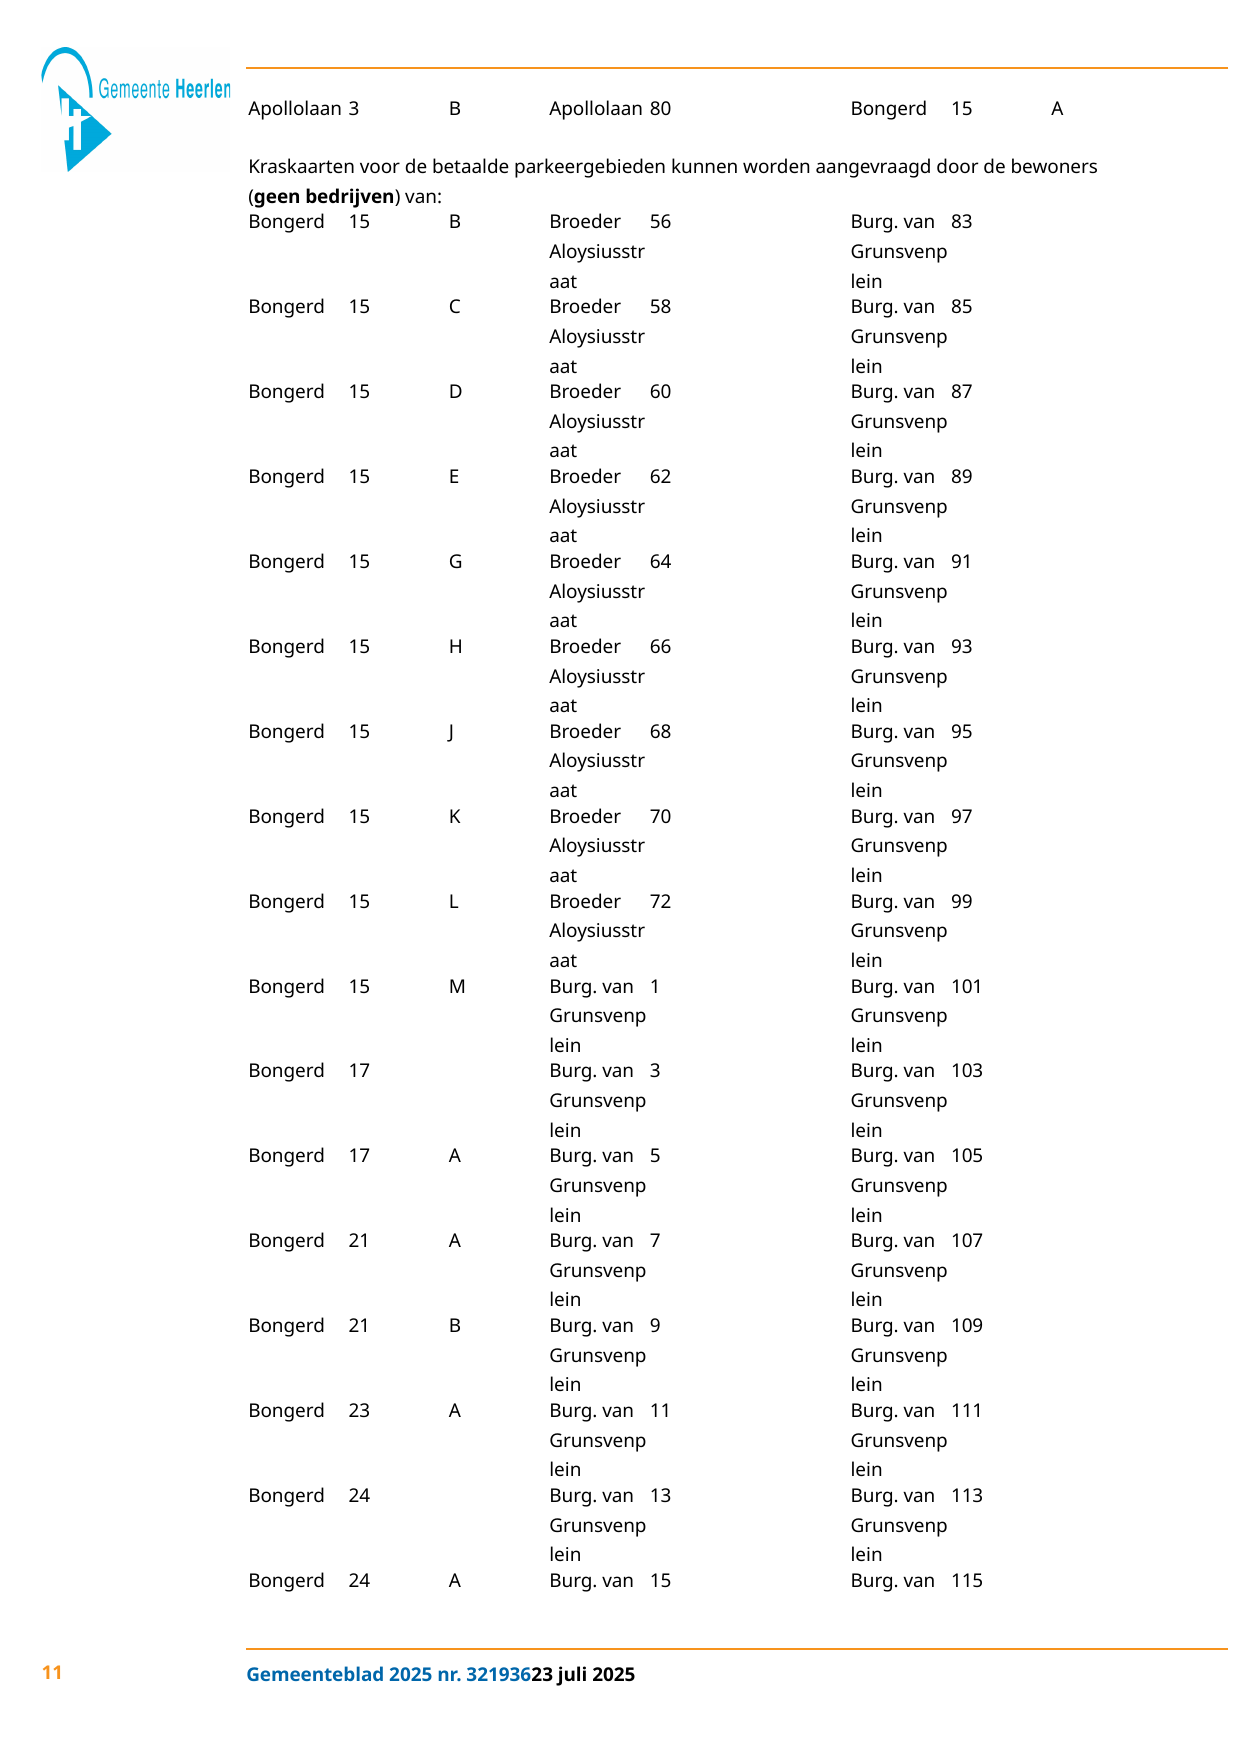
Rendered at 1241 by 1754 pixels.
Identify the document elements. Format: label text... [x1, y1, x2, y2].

table_cell A [449, 1567, 549, 1593]
table_cell Broeder Aloysiusstraat [549, 464, 649, 548]
table_cell 3 [650, 1058, 750, 1143]
table_cell 99 [951, 888, 1051, 973]
table_cell 1 [650, 973, 750, 1058]
table_cell 11 [650, 1397, 750, 1482]
table_cell Burg. van [850, 1567, 951, 1593]
table_cell 17 [348, 1143, 449, 1227]
table_cell Bongerd [248, 464, 348, 548]
table_cell 5 [650, 1143, 750, 1227]
table_cell [750, 888, 850, 973]
table_cell [1051, 294, 1152, 378]
table_cell 70 [650, 803, 750, 888]
table_cell [1051, 1397, 1152, 1482]
table_cell Broeder Aloysiusstraat [549, 379, 649, 463]
table_cell [750, 803, 850, 888]
table_cell B [449, 1313, 549, 1397]
table_cell 68 [650, 718, 750, 803]
table_cell 15 [348, 973, 449, 1058]
table_cell G [449, 548, 549, 633]
table_cell Bongerd [248, 548, 348, 633]
table_cell [750, 379, 850, 463]
table_cell Bongerd [248, 973, 348, 1058]
table_cell 13 [650, 1482, 750, 1567]
table_cell 93 [951, 633, 1051, 718]
table_cell 80 [650, 95, 750, 121]
table_cell B [449, 209, 549, 294]
table_cell Broeder Aloysiusstraat [549, 718, 649, 803]
table_cell Bongerd [248, 1313, 348, 1397]
table_cell Burg. van Grunsvenplein [549, 1228, 649, 1312]
table_cell 97 [951, 803, 1051, 888]
table_cell Burg. van Grunsvenplein [850, 1313, 951, 1397]
table_cell [1051, 464, 1152, 548]
table_cell [1051, 718, 1152, 803]
table_cell K [449, 803, 549, 888]
table_cell Bongerd [248, 1228, 348, 1312]
table_cell Broeder Aloysiusstraat [549, 209, 649, 294]
table_cell E [449, 464, 549, 548]
table_cell 105 [951, 1143, 1051, 1227]
table_cell A [449, 1397, 549, 1482]
table_cell 101 [951, 973, 1051, 1058]
table_cell [1051, 209, 1152, 294]
table_cell [1051, 1482, 1152, 1567]
table_cell 24 [348, 1567, 449, 1593]
table_cell 15 [951, 95, 1051, 121]
table_cell 107 [951, 1228, 1051, 1312]
table_cell [750, 633, 850, 718]
picture [41, 47, 59, 70]
table_cell Burg. van Grunsvenplein [850, 718, 951, 803]
table_cell Burg. van Grunsvenplein [850, 888, 951, 973]
table_cell 72 [650, 888, 750, 973]
table_cell 15 [348, 803, 449, 888]
table_cell Apollolaan [549, 95, 649, 121]
table_cell Burg. van Grunsvenplein [850, 294, 951, 378]
table_cell Broeder Aloysiusstraat [549, 633, 649, 718]
table_cell Burg. van Grunsvenplein [850, 1397, 951, 1482]
table_cell Burg. van Grunsvenplein [850, 1058, 951, 1143]
table_cell Burg. van Grunsvenplein [850, 633, 951, 718]
table_cell 62 [650, 464, 750, 548]
table_cell 9 [650, 1313, 750, 1397]
table_cell [1051, 633, 1152, 718]
table_cell Bongerd [248, 1058, 348, 1143]
table_cell [750, 1228, 850, 1312]
table_cell [1051, 1058, 1152, 1143]
table_cell 23 [348, 1397, 449, 1482]
table_cell A [1051, 95, 1152, 121]
table_cell C [449, 294, 549, 378]
table_cell Bongerd [248, 803, 348, 888]
table_cell Broeder Aloysiusstraat [549, 548, 649, 633]
table_cell [449, 1482, 549, 1567]
table_cell [750, 973, 850, 1058]
table_cell [750, 95, 850, 121]
table_cell 85 [951, 294, 1051, 378]
table_cell [1051, 973, 1152, 1058]
table_cell 15 [348, 464, 449, 548]
table_cell A [449, 1228, 549, 1312]
table_cell Broeder Aloysiusstraat [549, 294, 649, 378]
table_cell Burg. van Grunsvenplein [549, 1482, 649, 1567]
table_cell 15 [348, 718, 449, 803]
table_cell [1051, 1228, 1152, 1312]
table_cell 15 [348, 888, 449, 973]
table_cell Bongerd [248, 888, 348, 973]
table_cell 24 [348, 1482, 449, 1567]
table_cell [750, 1313, 850, 1397]
table_cell [1051, 1143, 1152, 1227]
table_cell H [449, 633, 549, 718]
table_cell Burg. van Grunsvenplein [850, 1482, 951, 1567]
table_cell 103 [951, 1058, 1051, 1143]
table_cell 3 [348, 95, 449, 121]
table_cell 89 [951, 464, 1051, 548]
table_cell M [449, 973, 549, 1058]
table_cell Apollolaan [248, 95, 348, 121]
table_cell [1051, 803, 1152, 888]
table_cell Burg. van Grunsvenplein [850, 1143, 951, 1227]
table_cell Broeder Aloysiusstraat [549, 888, 649, 973]
table_cell 7 [650, 1228, 750, 1312]
table_cell 91 [951, 548, 1051, 633]
table_cell Burg. van Grunsvenplein [850, 973, 951, 1058]
table_cell [750, 718, 850, 803]
table_cell Bongerd [248, 1567, 348, 1593]
table_cell 17 [348, 1058, 449, 1143]
table_cell 83 [951, 209, 1051, 294]
table_cell 111 [951, 1397, 1051, 1482]
table_cell 58 [650, 294, 750, 378]
table_cell 115 [951, 1567, 1051, 1593]
table_cell [449, 1058, 549, 1143]
table_cell [1051, 548, 1152, 633]
table_cell 113 [951, 1482, 1051, 1567]
table_cell 56 [650, 209, 750, 294]
table_cell Burg. van Grunsvenplein [549, 1058, 649, 1143]
table_cell 64 [650, 548, 750, 633]
table_cell Burg. van Grunsvenplein [549, 1143, 649, 1227]
table_cell Burg. van Grunsvenplein [549, 1397, 649, 1482]
table_header Kraskaarten voor de betaalde parkeergebieden kunnen worden aangevraagd door de bewoners (geen bedrijven) van: [248, 154, 1152, 209]
table_cell Burg. van Grunsvenplein [850, 464, 951, 548]
table_cell [750, 294, 850, 378]
table_cell Bongerd [248, 1482, 348, 1567]
table_cell [1051, 379, 1152, 463]
table_cell 109 [951, 1313, 1051, 1397]
table_cell [1051, 1313, 1152, 1397]
table_cell [750, 209, 850, 294]
table_cell Burg. van Grunsvenplein [850, 209, 951, 294]
table_cell Bongerd [248, 1143, 348, 1227]
table_cell Burg. van [549, 1567, 649, 1593]
table_cell J [449, 718, 549, 803]
table_cell Bongerd [248, 633, 348, 718]
table_cell Bongerd [248, 379, 348, 463]
table_cell [1051, 888, 1152, 973]
table_cell Burg. van Grunsvenplein [549, 1313, 649, 1397]
table_cell 15 [348, 209, 449, 294]
table_cell Bongerd [248, 718, 348, 803]
table_cell L [449, 888, 549, 973]
table_cell [750, 1143, 850, 1227]
table_cell 60 [650, 379, 750, 463]
table_cell 21 [348, 1313, 449, 1397]
table_cell [750, 1058, 850, 1143]
table_cell 15 [348, 294, 449, 378]
table_cell [750, 464, 850, 548]
table_cell Burg. van Grunsvenplein [549, 973, 649, 1058]
table_cell [750, 1567, 850, 1593]
table_cell [750, 1397, 850, 1482]
table_cell D [449, 379, 549, 463]
table_cell Burg. van Grunsvenplein [850, 1228, 951, 1312]
table_cell A [449, 1143, 549, 1227]
table_cell Bongerd [248, 1397, 348, 1482]
table_cell B [449, 95, 549, 121]
table_cell Bongerd [248, 209, 348, 294]
table_cell Burg. van Grunsvenplein [850, 379, 951, 463]
table_cell 15 [348, 548, 449, 633]
table_cell Bongerd [850, 95, 951, 121]
table_cell 66 [650, 633, 750, 718]
table_cell [750, 1482, 850, 1567]
table_cell 15 [348, 379, 449, 463]
table_cell 95 [951, 718, 1051, 803]
table_cell [750, 548, 850, 633]
table_cell 15 [348, 633, 449, 718]
table_cell Burg. van Grunsvenplein [850, 548, 951, 633]
table_cell Bongerd [248, 294, 348, 378]
table_cell [1051, 1567, 1152, 1593]
table_cell 87 [951, 379, 1051, 463]
table_cell Burg. van Grunsvenplein [850, 803, 951, 888]
table_cell 21 [348, 1228, 449, 1312]
picture [41, 47, 231, 172]
table_cell Broeder Aloysiusstraat [549, 803, 649, 888]
table_cell 15 [650, 1567, 750, 1593]
